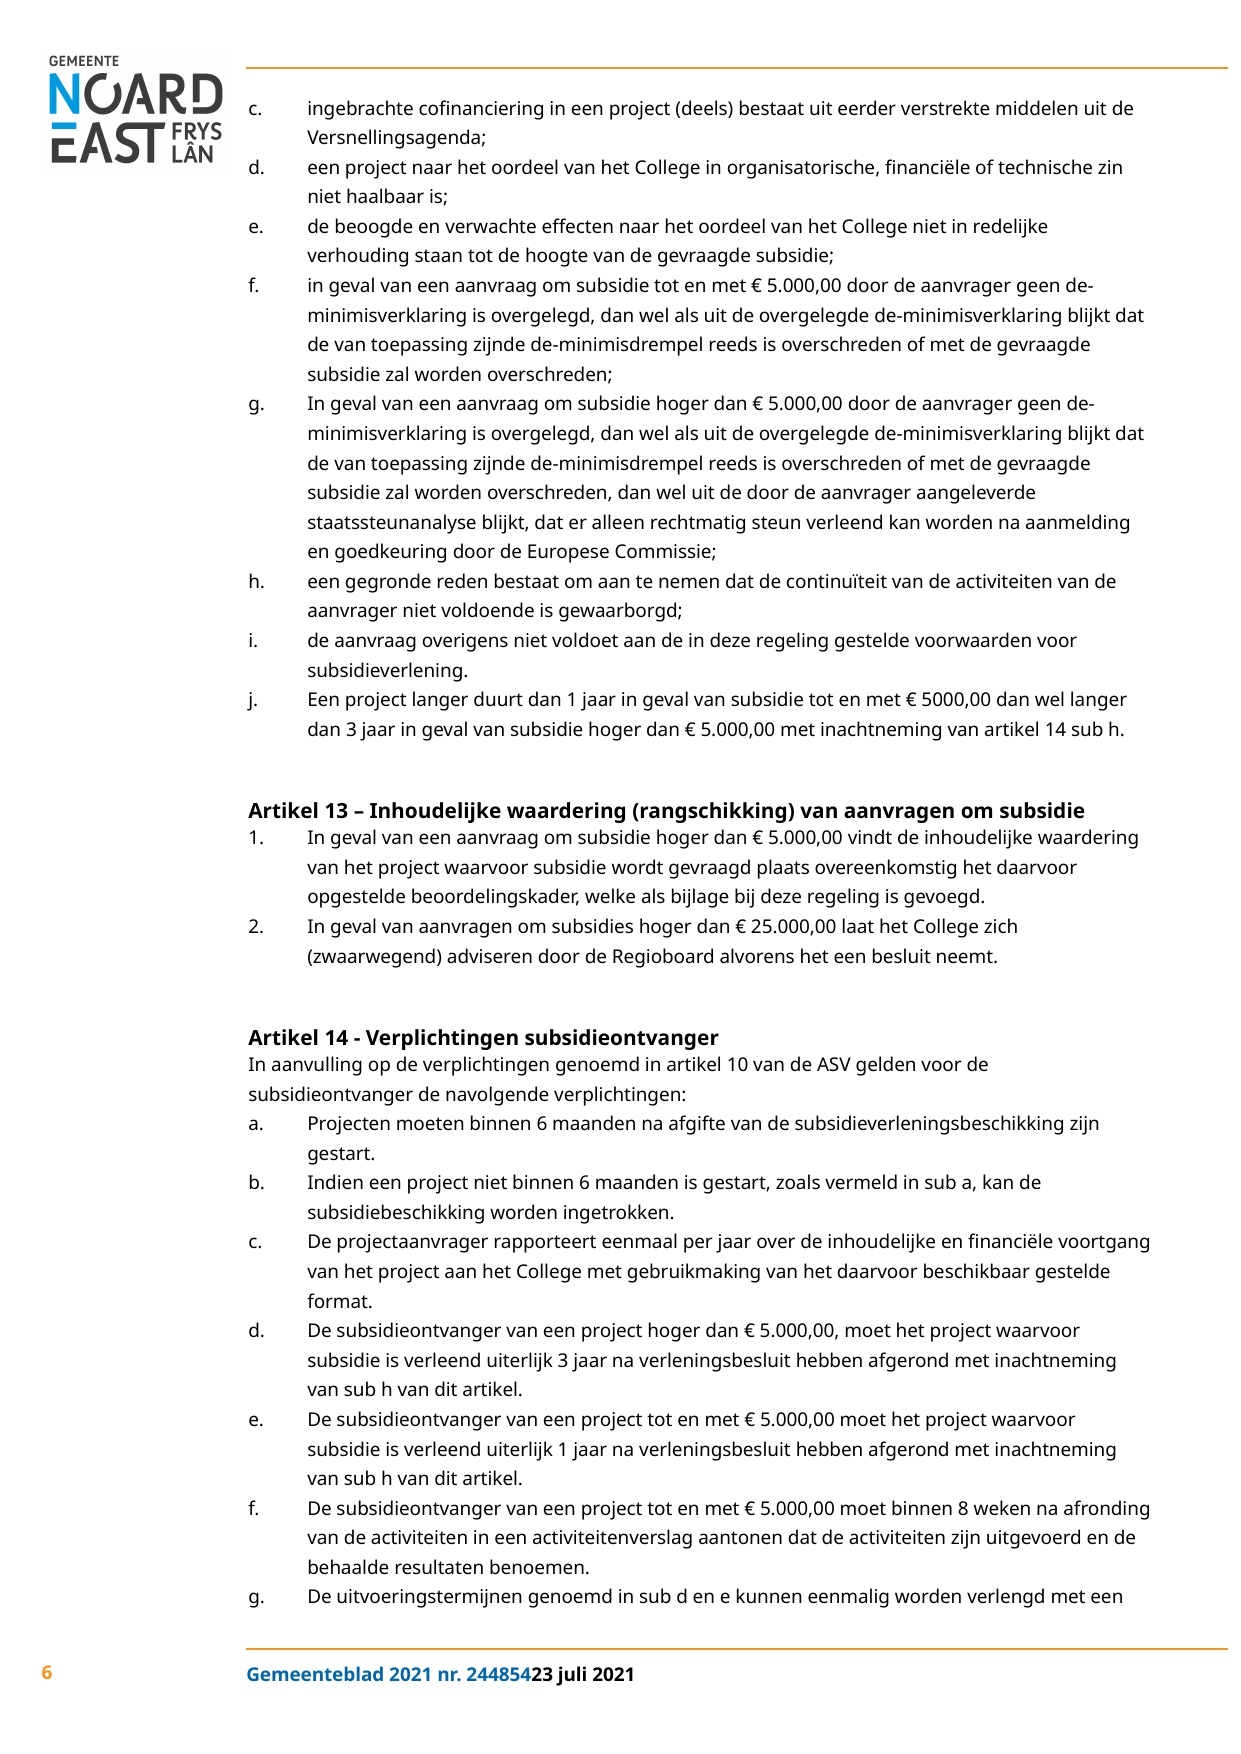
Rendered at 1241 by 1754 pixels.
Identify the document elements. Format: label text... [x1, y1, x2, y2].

list De projectaanvrager rapporteert eenmaal per jaar over de inhoudelijke en financiële voortgang van het project aan het College met gebruikmaking van het daarvoor beschikbaar gestelde format. [248, 1229, 1152, 1314]
list de beoogde en verwachte effecten naar het oordeel van het College niet in redelijke verhouding staan tot de hoogte van de gevraagde subsidie; [248, 213, 1152, 268]
picture [41, 47, 231, 172]
list in geval van een aanvraag om subsidie tot en met € 5.000,00 door de aanvrager geen de-minimisverklaring is overgelegd, dan wel als uit de overgelegde de-minimisverklaring blijkt dat de van toepassing zijnde de-minimisdrempel reeds is overschreden of met de gevraagde subsidie zal worden overschreden; [248, 272, 1152, 387]
list Een project langer duurt dan 1 jaar in geval van subsidie tot en met € 5000,00 dan wel langer dan 3 jaar in geval van subsidie hoger dan € 5.000,00 met inachtneming van artikel 14 sub h. [248, 686, 1152, 742]
list Projecten moeten binnen 6 maanden na afgifte van de subsidieverleningsbeschikking zijn gestart. [248, 1110, 1152, 1166]
list een gegronde reden bestaat om aan te nemen dat de continuïteit van de activiteiten van de aanvrager niet voldoende is gewaarborgd; [248, 568, 1152, 623]
list De subsidieontvanger van een project tot en met € 5.000,00 moet het project waarvoor subsidie is verleend uiterlijk 1 jaar na verleningsbesluit hebben afgerond met inachtneming van sub h van dit artikel. [248, 1406, 1152, 1491]
list In geval van een aanvraag om subsidie hoger dan € 5.000,00 vindt de inhoudelijke waardering van het project waarvoor subsidie wordt gevraagd plaats overeenkomstig het daarvoor opgestelde beoordelingskader, welke als bijlage bij deze regeling is gevoegd. [248, 824, 1152, 909]
list een project naar het oordeel van het College in organisatorische, financiële of technische zin niet haalbaar is; [248, 154, 1152, 209]
text In aanvulling op de verplichtingen genoemd in artikel 10 van de ASV gelden voor de subsidieontvanger de navolgende verplichtingen: [248, 1051, 1152, 1107]
text Artikel 13 – Inhoudelijke waardering (rangschikking) van aanvragen om subsidie [248, 796, 1152, 824]
list De subsidieontvanger van een project tot en met € 5.000,00 moet binnen 8 weken na afronding van de activiteiten in een activiteitenverslag aantonen dat de activiteiten zijn uitgevoerd en de behaalde resultaten benoemen. [248, 1495, 1152, 1580]
list De uitvoeringstermijnen genoemd in sub d en e kunnen eenmalig worden verlengd met een [248, 1584, 1152, 1609]
list de aanvraag overigens niet voldoet aan de in deze regeling gestelde voorwaarden voor subsidieverlening. [248, 627, 1152, 683]
list Indien een project niet binnen 6 maanden is gestart, zoals vermeld in sub a, kan de subsidiebeschikking worden ingetrokken. [248, 1169, 1152, 1225]
list In geval van aanvragen om subsidies hoger dan € 25.000,00 laat het College zich (zwaarwegend) adviseren door de Regioboard alvorens het een besluit neemt. [248, 913, 1152, 968]
list In geval van een aanvraag om subsidie hoger dan € 5.000,00 door de aanvrager geen de-minimisverklaring is overgelegd, dan wel als uit de overgelegde de-minimisverklaring blijkt dat de van toepassing zijnde de-minimisdrempel reeds is overschreden of met de gevraagde subsidie zal worden overschreden, dan wel uit de door de aanvrager aangeleverde staatssteunanalyse blijkt, dat er alleen rechtmatig steun verleend kan worden na aanmelding en goedkeuring door de Europese Commissie; [248, 391, 1152, 564]
list ingebrachte cofinanciering in een project (deels) bestaat uit eerder verstrekte middelen uit de Versnellingsagenda; [248, 95, 1152, 150]
list De subsidieontvanger van een project hoger dan € 5.000,00, moet het project waarvoor subsidie is verleend uiterlijk 3 jaar na verleningsbesluit hebben afgerond met inachtneming van sub h van dit artikel. [248, 1317, 1152, 1402]
text Artikel 14 - Verplichtingen subsidieontvanger [248, 1023, 1152, 1051]
